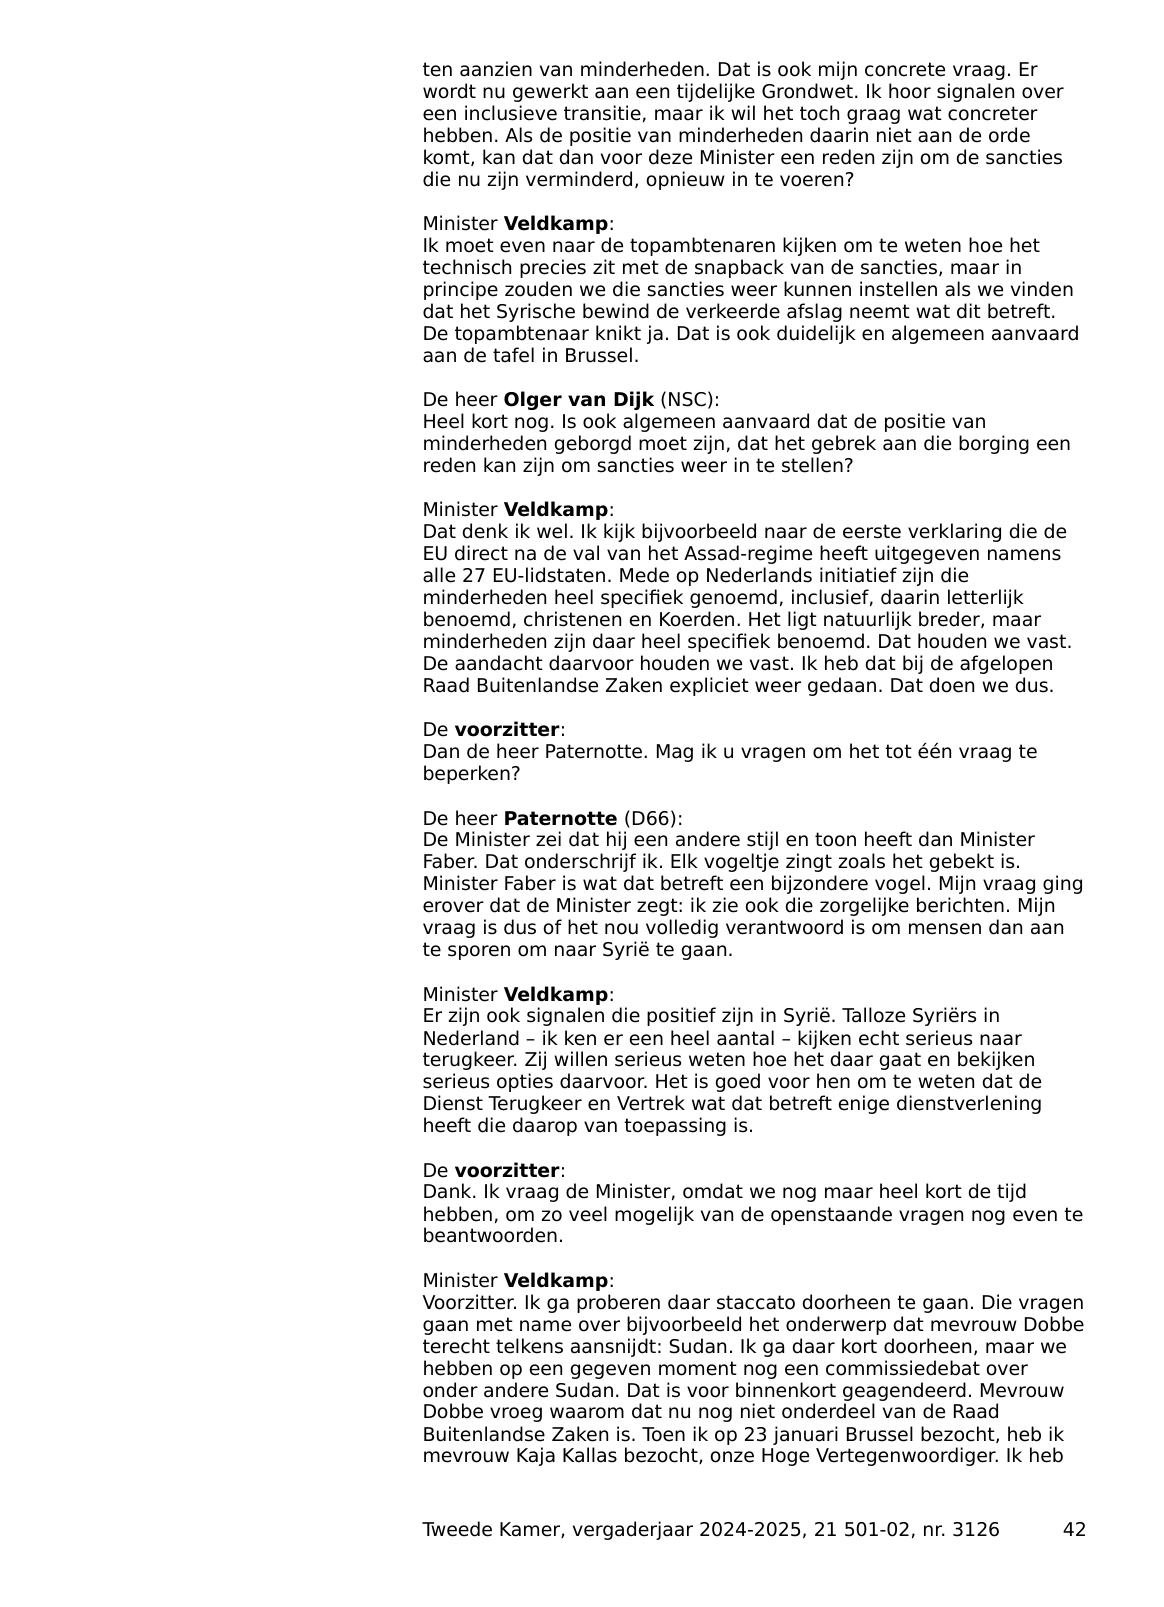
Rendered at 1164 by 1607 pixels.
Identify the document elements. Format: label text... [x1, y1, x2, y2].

text Dank. Ik vraag de Minister, omdat we nog maar heel kort de tijd hebben, om zo veel mogelijk van de openstaande vragen nog even te beantwoorden. [422, 1181, 1087, 1247]
text De voorzitter: [422, 719, 1087, 741]
text ten aanzien van minderheden. Dat is ook mijn concrete vraag. Er wordt nu gewerkt aan een tijdelijke Grondwet. Ik hoor signalen over een inclusieve transitie, maar ik wil het toch graag wat concreter hebben. Als de positie van minderheden daarin niet aan de orde komt, kan dat dan voor deze Minister een reden zijn om de sancties die nu zijn verminderd, opnieuw in te voeren? [422, 59, 1087, 191]
text Dat denk ik wel. Ik kijk bijvoorbeeld naar de eerste verklaring die de EU direct na de val van het Assad-regime heeft uitgegeven namens alle 27 EU-lidstaten. Mede op Nederlands initiatief zijn die minderheden heel specifiek genoemd, inclusief, daarin letterlijk benoemd, christenen en Koerden. Het ligt natuurlijk breder, maar minderheden zijn daar heel specifiek benoemd. Dat houden we vast. De aandacht daarvoor houden we vast. Ik heb dat bij de afgelopen Raad Buitenlandse Zaken expliciet weer gedaan. Dat doen we dus. [422, 521, 1087, 697]
text Minister Veldkamp: [422, 983, 1087, 1005]
text De heer Olger van Dijk (NSC): [422, 389, 1087, 411]
text Dan de heer Paternotte. Mag ik u vragen om het tot één vraag te beperken? [422, 741, 1087, 785]
text Voorzitter. Ik ga proberen daar staccato doorheen te gaan. Die vragen gaan met name over bijvoorbeeld het onderwerp dat mevrouw Dobbe terecht telkens aansnijdt: Sudan. Ik ga daar kort doorheen, maar we hebben op een gegeven moment nog een commissiedebat over onder andere Sudan. Dat is voor binnenkort geagendeerd. Mevrouw Dobbe vroeg waarom dat nu nog niet onderdeel van de Raad Buitenlandse Zaken is. Toen ik op 23 januari Brussel bezocht, heb ik mevrouw Kaja Kallas bezocht, onze Hoge Vertegenwoordiger. Ik heb [422, 1292, 1087, 1467]
text De voorzitter: [422, 1159, 1087, 1181]
text De heer Paternotte (D66): [422, 807, 1087, 829]
text Er zijn ook signalen die positief zijn in Syrië. Talloze Syriërs in Nederland – ik ken er een heel aantal – kijken echt serieus naar terugkeer. Zij willen serieus weten hoe het daar gaat en bekijken serieus opties daarvoor. Het is goed voor hen om te weten dat de Dienst Terugkeer en Vertrek wat dat betreft enige dienstverlening heeft die daarop van toepassing is. [422, 1005, 1087, 1137]
text Ik moet even naar de topambtenaren kijken om te weten hoe het technisch precies zit met de snapback van de sancties, maar in principe zouden we die sancties weer kunnen instellen als we vinden dat het Syrische bewind de verkeerde afslag neemt wat dit betreft. De topambtenaar knikt ja. Dat is ook duidelijk en algemeen aanvaard aan de tafel in Brussel. [422, 235, 1087, 367]
text Minister Veldkamp: [422, 1269, 1087, 1292]
text Heel kort nog. Is ook algemeen aanvaard dat de positie van minderheden geborgd moet zijn, dat het gebrek aan die borging een reden kan zijn om sancties weer in te stellen? [422, 411, 1087, 477]
text De Minister zei dat hij een andere stijl en toon heeft dan Minister Faber. Dat onderschrijf ik. Elk vogeltje zingt zoals het gebekt is. Minister Faber is wat dat betreft een bijzondere vogel. Mijn vraag ging erover dat de Minister zegt: ik zie ook die zorgelijke berichten. Mijn vraag is dus of het nou volledig verantwoord is om mensen dan aan te sporen om naar Syrië te gaan. [422, 829, 1087, 961]
text Minister Veldkamp: [422, 499, 1087, 521]
text Minister Veldkamp: [422, 213, 1087, 235]
